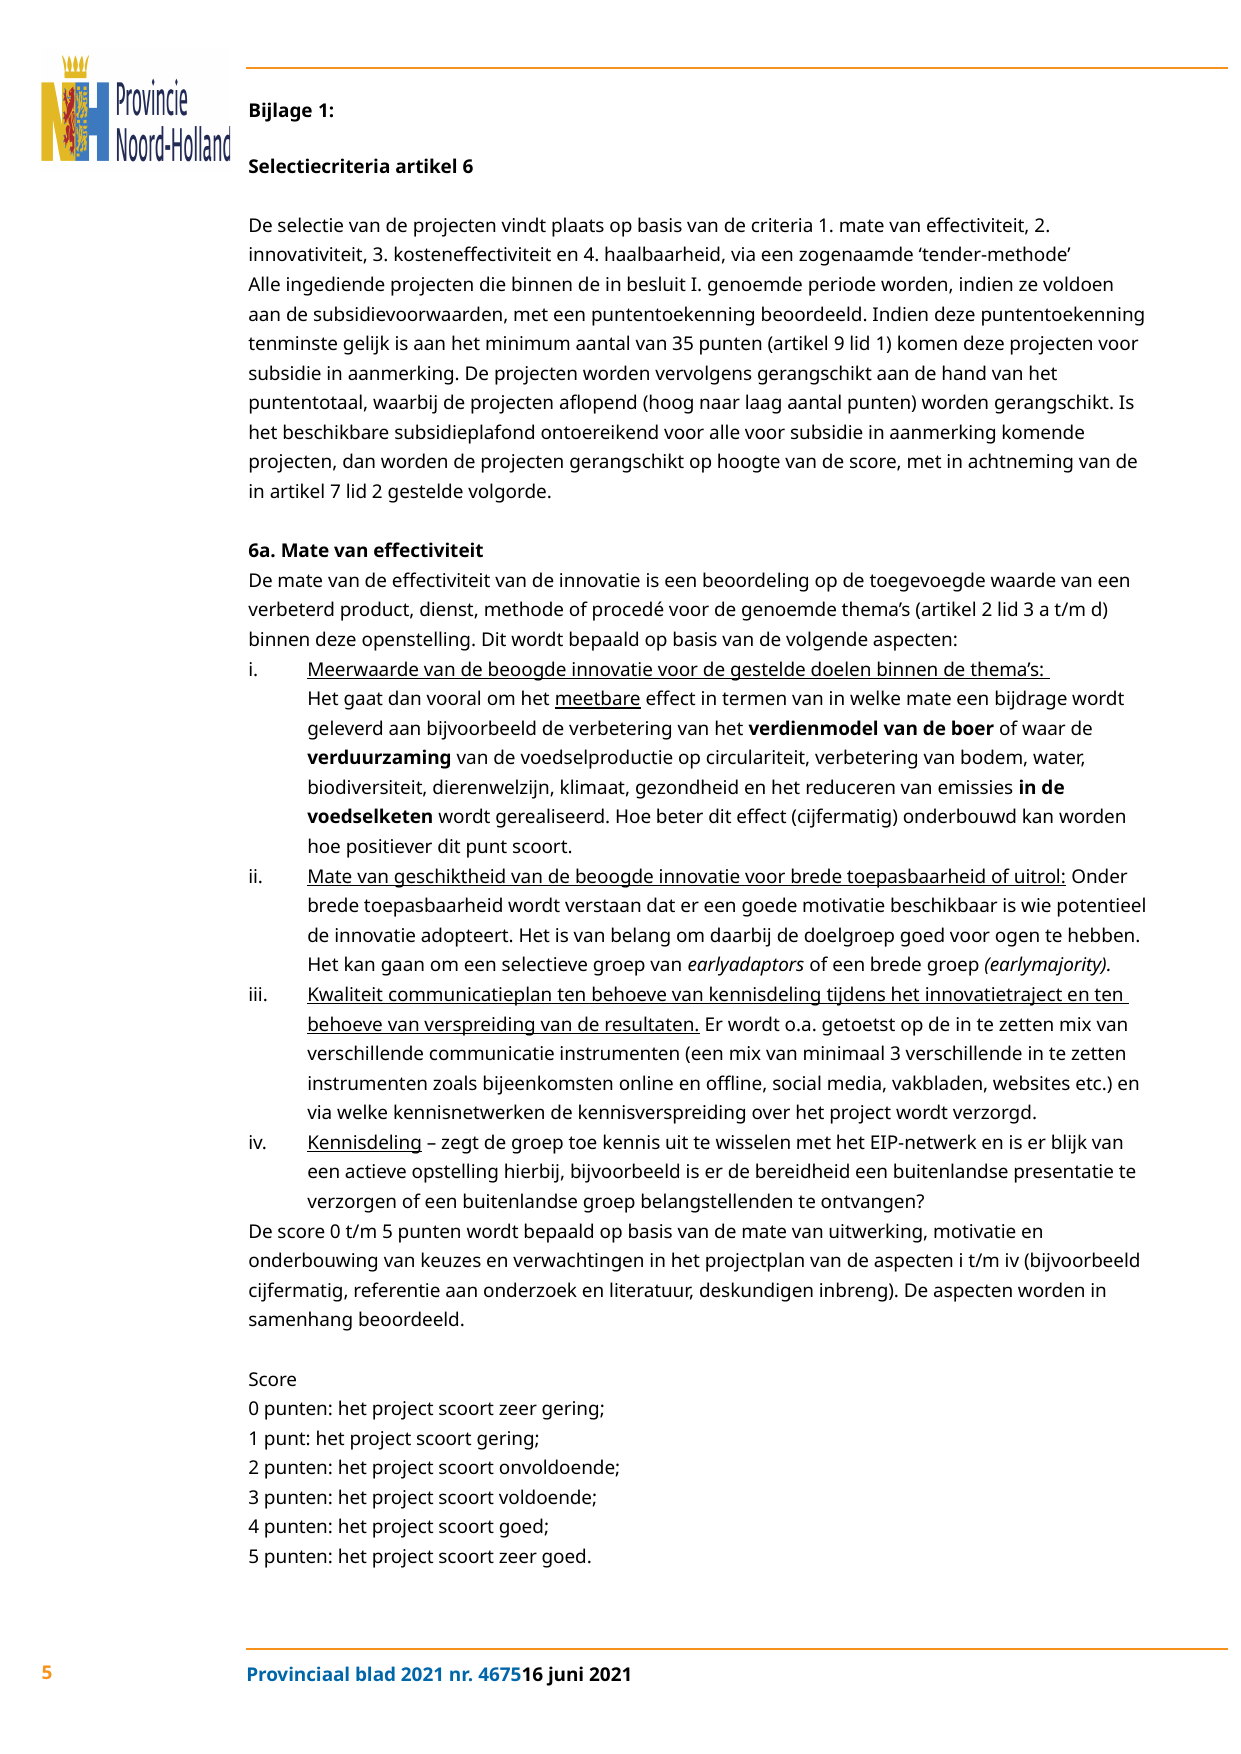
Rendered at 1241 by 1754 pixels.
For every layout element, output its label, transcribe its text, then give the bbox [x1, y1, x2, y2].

list Mate van geschiktheid van de beoogde innovatie voor brede toepasbaarheid of uitrol: Onder brede toepasbaarheid wordt verstaan dat er een goede motivatie beschikbaar is wie potentieel de innovatie adopteert. Het is van belang om daarbij de doelgroep goed voor ogen te hebben. Het kan gaan om een selectieve groep van earlyadaptors of een brede groep (earlymajority). [248, 863, 1152, 977]
text 1 punt: het project scoort gering; [248, 1425, 1152, 1451]
list Kwaliteit communicatieplan ten behoeve van kennisdeling tijdens het innovatietraject en ten behoeve van verspreiding van de resultaten. Er wordt o.a. getoetst op de in te zetten mix van verschillende communicatie instrumenten (een mix van minimaal 3 verschillende in te zetten instrumenten zoals bijeenkomsten online en offline, social media, vakbladen, websites etc.) en via welke kennisnetwerken de kennisverspreiding over het project wordt verzorgd. [248, 981, 1152, 1125]
text De mate van de effectiviteit van de innovatie is een beoordeling op de toegevoegde waarde van een verbeterd product, dienst, methode of procedé voor de genoemde thema’s (artikel 2 lid 3 a t/m d) binnen deze openstelling. Dit wordt bepaald op basis van de volgende aspecten: [248, 567, 1152, 652]
text 6a. Mate van effectiviteit [248, 537, 1152, 563]
list Het gaat dan vooral om het meetbare effect in termen van in welke mate een bijdrage wordt geleverd aan bijvoorbeeld de verbetering van het verdienmodel van de boer of waar de verduurzaming van de voedselproductie op circulariteit, verbetering van bodem, water, biodiversiteit, dierenwelzijn, klimaat, gezondheid en het reduceren van emissies in de voedselketen wordt gerealiseerd. Hoe beter dit effect (cijfermatig) onderbouwd kan worden hoe positiever dit punt scoort. [248, 685, 1152, 859]
text Bijlage 1: [248, 95, 1152, 123]
text 4 punten: het project scoort goed; [248, 1514, 1152, 1539]
text De score 0 t/m 5 punten wordt bepaald op basis van de mate van uitwerking, motivatie en onderbouwing van keuzes en verwachtingen in het projectplan van de aspecten i t/m iv (bijvoorbeeld cijfermatig, referentie aan onderzoek en literatuur, deskundigen inbreng). De aspecten worden in samenhang beoordeeld. [248, 1218, 1152, 1332]
picture [41, 47, 231, 172]
text 2 punten: het project scoort onvoldoende; [248, 1454, 1152, 1480]
text Selectiecriteria artikel 6 [248, 153, 1152, 179]
text 3 punten: het project scoort voldoende; [248, 1484, 1152, 1510]
text Score [248, 1366, 1152, 1392]
text 0 punten: het project scoort zeer gering; [248, 1395, 1152, 1421]
text 5 punten: het project scoort zeer goed. [248, 1543, 1152, 1569]
text Alle ingediende projecten die binnen de in besluit I. genoemde periode worden, indien ze voldoen aan de subsidievoorwaarden, met een puntentoekenning beoordeeld. Indien deze puntentoekenning tenminste gelijk is aan het minimum aantal van 35 punten (artikel 9 lid 1) komen deze projecten voor subsidie in aanmerking. De projecten worden vervolgens gerangschikt aan de hand van het puntentotaal, waarbij de projecten aflopend (hoog naar laag aantal punten) worden gerangschikt. Is het beschikbare subsidieplafond ontoereikend voor alle voor subsidie in aanmerking komende projecten, dan worden de projecten gerangschikt op hoogte van de score, met in achtneming van de in artikel 7 lid 2 gestelde volgorde. [248, 271, 1152, 504]
text De selectie van de projecten vindt plaats op basis van de criteria 1. mate van effectiviteit, 2. innovativiteit, 3. kosteneffectiviteit en 4. haalbaarheid, via een zogenaamde ‘tender-methode’ [248, 212, 1152, 267]
list Meerwaarde van de beoogde innovatie voor de gestelde doelen binnen de thema’s: [248, 656, 1152, 682]
list Kennisdeling – zegt de groep toe kennis uit te wisselen met het EIP-netwerk en is er blijk van een actieve opstelling hierbij, bijvoorbeeld is er de bereidheid een buitenlandse presentatie te verzorgen of een buitenlandse groep belangstellenden te ontvangen? [248, 1129, 1152, 1214]
